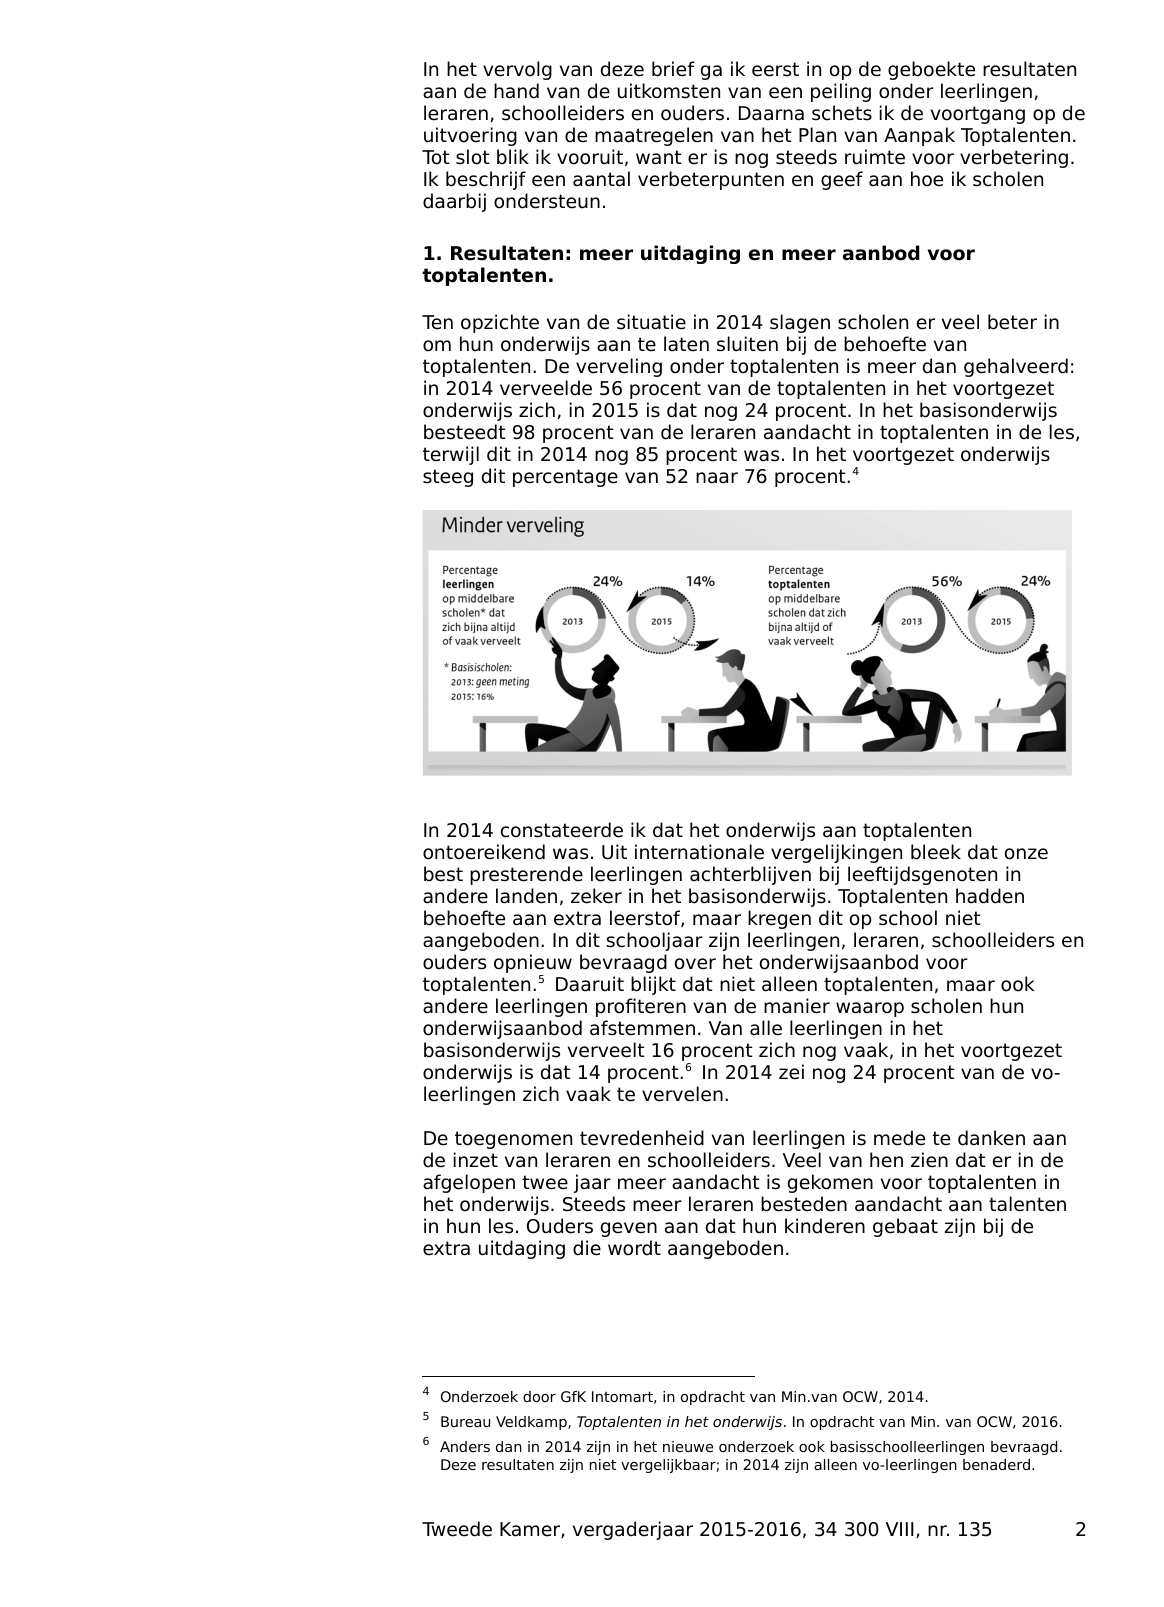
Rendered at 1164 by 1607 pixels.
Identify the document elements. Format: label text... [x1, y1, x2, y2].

text Ten opzichte van de situatie in 2014 slagen scholen er veel beter in om hun onderwijs aan te laten sluiten bij de behoefte van toptalenten. De verveling onder toptalenten is meer dan gehalveerd: in 2014 verveelde 56 procent van de toptalenten in het voortgezet onderwijs zich, in 2015 is dat nog 24 procent. In het basisonderwijs besteedt 98 procent van de leraren aandacht in toptalenten in de les, terwijl dit in 2014 nog 85 procent was. In het voortgezet onderwijs steeg dit percentage van 52 naar 76 procent. [422, 312, 1087, 488]
text De toegenomen tevredenheid van leerlingen is mede te danken aan de inzet van leraren en schoolleiders. Veel van hen zien dat er in de afgelopen twee jaar meer aandacht is gekomen voor toptalenten in het onderwijs. Steeds meer leraren besteden aandacht aan talenten in hun les. Ouders geven aan dat hun kinderen gebaat zijn bij de extra uitdaging die wordt aangeboden. [422, 1128, 1087, 1259]
text In 2014 constateerde ik dat het onderwijs aan toptalenten ontoereikend was. Uit internationale vergelijkingen bleek dat onze best presterende leerlingen achterblijven bij leeftijdsgenoten in andere landen, zeker in het basisonderwijs. Toptalenten hadden behoefte aan extra leerstof, maar kregen dit op school niet aangeboden. In dit schooljaar zijn leerlingen, leraren, schoolleiders en ouders opnieuw bevraagd over het onderwijsaanbod voor toptalenten. Daaruit blijkt dat niet alleen toptalenten, maar ook andere leerlingen profiteren van de manier waarop scholen hun onderwijsaanbod afstemmen. Van alle leerlingen in het basisonderwijs verveelt 16 procent zich nog vaak, in het voortgezet onderwijs is dat 14 procent. In 2014 zei nog 24 procent van de vo-leerlingen zich vaak te vervelen. [422, 820, 1087, 1106]
text Onderzoek door GfK Intomart, in opdracht van Min.van OCW, 2014. [422, 1385, 1087, 1407]
subtitle 1. Resultaten: meer uitdaging en meer aanbod voor toptalenten. [422, 243, 1087, 287]
text In het vervolg van deze brief ga ik eerst in op de geboekte resultaten aan de hand van de uitkomsten van een peiling onder leerlingen, leraren, schoolleiders en ouders. Daarna schets ik de voortgang op de uitvoering van de maatregelen van het Plan van Aanpak Toptalenten. [422, 59, 1087, 147]
text Bureau Veldkamp, Toptalenten in het onderwijs. In opdracht van Min. van OCW, 2016. [422, 1410, 1087, 1432]
text Anders dan in 2014 zijn in het nieuwe onderzoek ook basisschoolleerlingen bevraagd. Deze resultaten zijn niet vergelijkbaar; in 2014 zijn alleen vo-leerlingen benaderd. [422, 1435, 1087, 1474]
text Tot slot blik ik vooruit, want er is nog steeds ruimte voor verbetering. Ik beschrijf een aantal verbeterpunten en geef aan hoe ik scholen daarbij ondersteun. [422, 147, 1087, 213]
picture [422, 510, 1072, 776]
